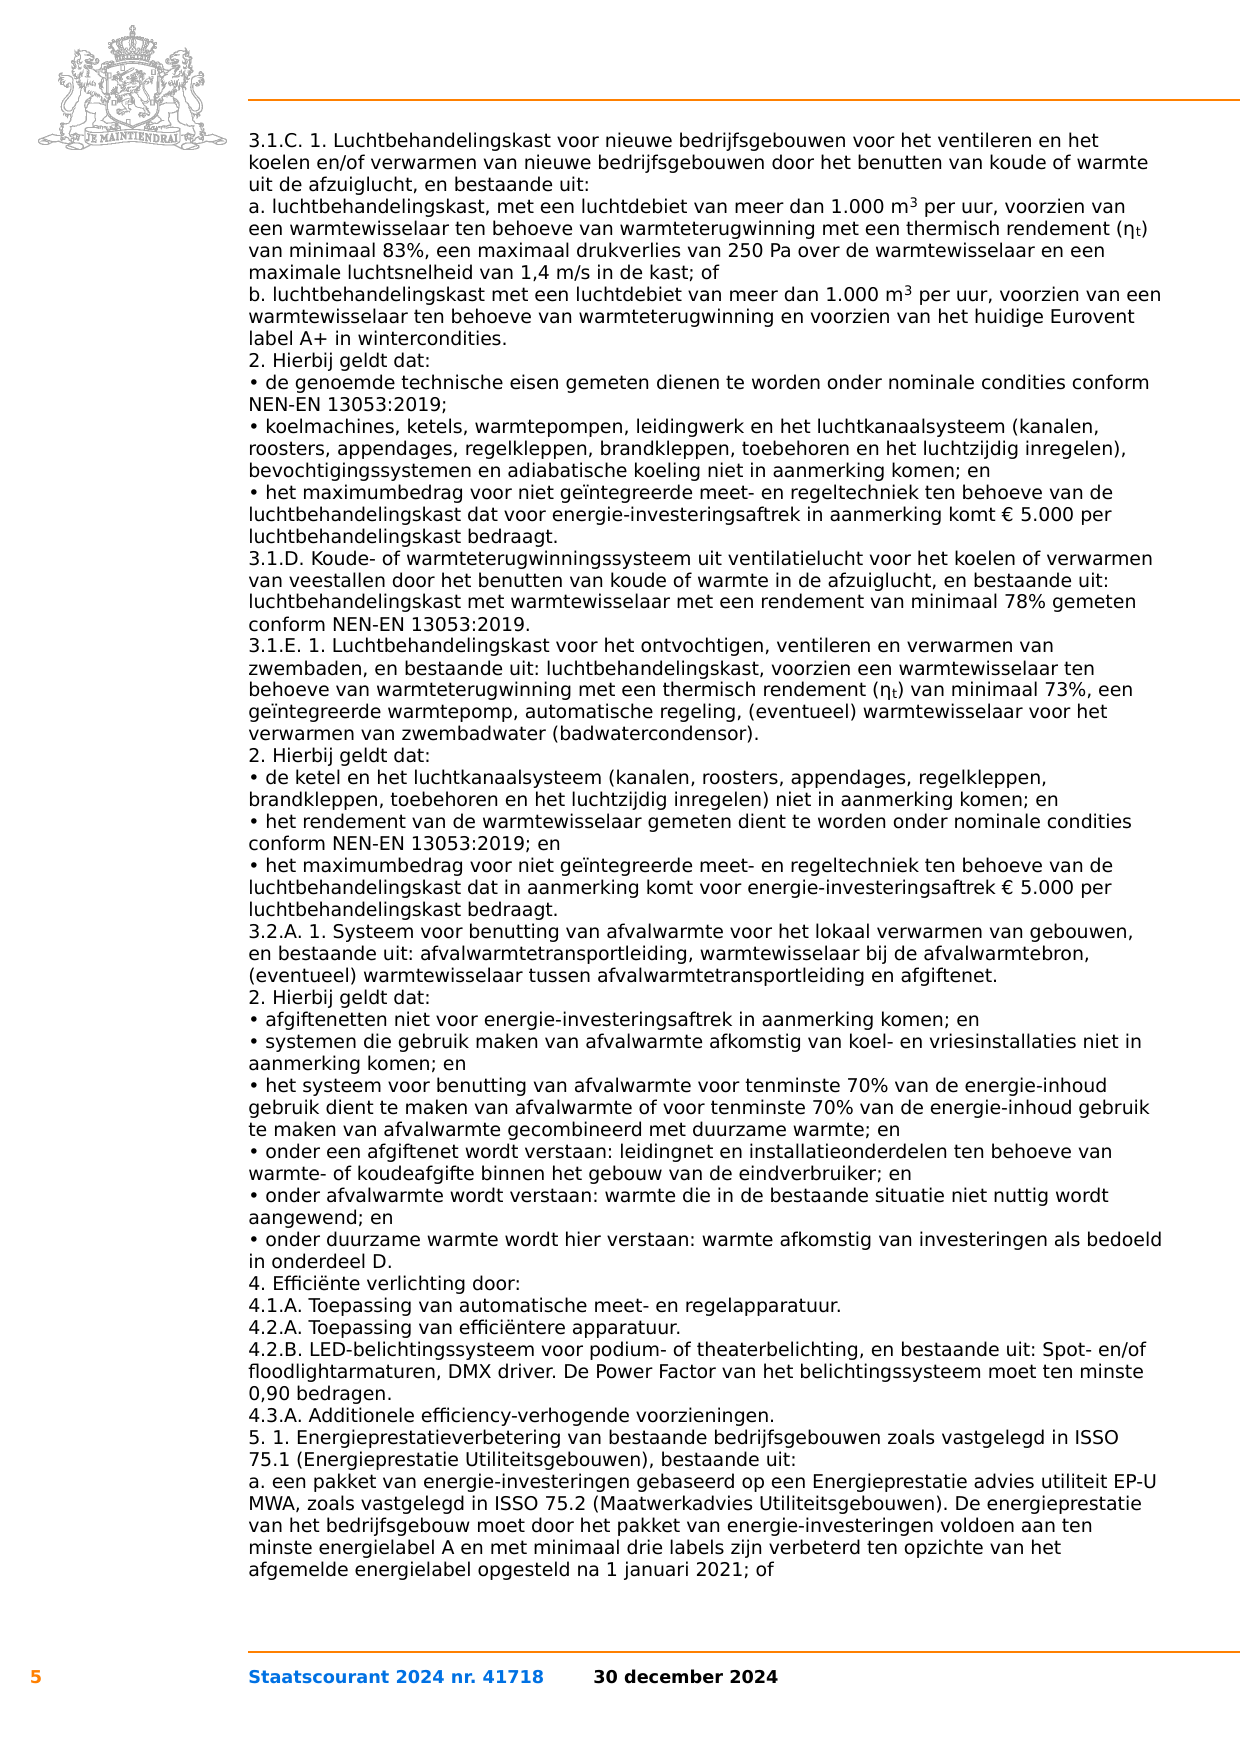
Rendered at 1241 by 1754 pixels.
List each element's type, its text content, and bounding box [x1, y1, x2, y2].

text 4. Efficiënte verlichting door: [248, 1273, 1163, 1295]
text • koelmachines, ketels, warmtepompen, leidingwerk en het luchtkanaalsysteem (kanalen, roosters, appendages, regelkleppen, brandkleppen, toebehoren en het luchtzijdig inregelen), bevochtigingssystemen en adiabatische koeling niet in aanmerking komen; en [248, 416, 1163, 482]
text a. luchtbehandelingskast, met een luchtdebiet van meer dan 1.000 m3 per uur, voorzien van een warmtewisselaar ten behoeve van warmteterugwinning met een thermisch rendement (ηt) van minimaal 83%, een maximaal drukverlies van 250 Pa over de warmtewisselaar en een maximale luchtsnelheid van 1,4 m/s in de kast; of [248, 196, 1163, 284]
text 3.1.C. 1. Luchtbehandelingskast voor nieuwe bedrijfsgebouwen voor het ventileren en het koelen en/of verwarmen van nieuwe bedrijfsgebouwen door het benutten van koude of warmte uit de afzuiglucht, en bestaande uit: [248, 130, 1163, 196]
text • het rendement van de warmtewisselaar gemeten dient te worden onder nominale condities conform NEN-EN 13053:2019; en [248, 811, 1163, 855]
text 3.1.D. Koude- of warmteterugwinningssysteem uit ventilatielucht voor het koelen of verwarmen van veestallen door het benutten van koude of warmte in de afzuiglucht, en bestaande uit: luchtbehandelingskast met warmtewisselaar met een rendement van minimaal 78% gemeten conform NEN-EN 13053:2019. [248, 547, 1163, 635]
text • onder duurzame warmte wordt hier verstaan: warmte afkomstig van investeringen als bedoeld in onderdeel D. [248, 1229, 1163, 1273]
text 2. Hierbij geldt dat: [248, 987, 1163, 1009]
text 3.2.A. 1. Systeem voor benutting van afvalwarmte voor het lokaal verwarmen van gebouwen, en bestaande uit: afvalwarmtetransportleiding, warmtewisselaar bij de afvalwarmtebron, (eventueel) warmtewisselaar tussen afvalwarmtetransportleiding en afgiftenet. [248, 921, 1163, 987]
text 2. Hierbij geldt dat: [248, 350, 1163, 372]
text 4.2.A. Toepassing van efficiëntere apparatuur. [248, 1317, 1163, 1339]
text • de ketel en het luchtkanaalsysteem (kanalen, roosters, appendages, regelkleppen, brandkleppen, toebehoren en het luchtzijdig inregelen) niet in aanmerking komen; en [248, 767, 1163, 811]
text a. een pakket van energie-investeringen gebaseerd op een Energieprestatie advies utiliteit EP-U MWA, zoals vastgelegd in ISSO 75.2 (Maatwerkadvies Utiliteitsgebouwen). De energieprestatie van het bedrijfsgebouw moet door het pakket van energie-investeringen voldoen aan ten minste energielabel A en met minimaal drie labels zijn verbeterd ten opzichte van het afgemelde energielabel opgesteld na 1 januari 2021; of [248, 1471, 1163, 1581]
text • systemen die gebruik maken van afvalwarmte afkomstig van koel- en vriesinstallaties niet in aanmerking komen; en [248, 1031, 1163, 1075]
text 4.1.A. Toepassing van automatische meet- en regelapparatuur. [248, 1295, 1163, 1317]
text • onder een afgiftenet wordt verstaan: leidingnet en installatieonderdelen ten behoeve van warmte- of koudeafgifte binnen het gebouw van de eindverbruiker; en [248, 1141, 1163, 1185]
text • afgiftenetten niet voor energie-investeringsaftrek in aanmerking komen; en [248, 1009, 1163, 1031]
text • onder afvalwarmte wordt verstaan: warmte die in de bestaande situatie niet nuttig wordt aangewend; en [248, 1185, 1163, 1229]
text • het maximumbedrag voor niet geïntegreerde meet- en regeltechniek ten behoeve van de luchtbehandelingskast dat voor energie-investeringsaftrek in aanmerking komt € 5.000 per luchtbehandelingskast bedraagt. [248, 482, 1163, 547]
text • het systeem voor benutting van afvalwarmte voor tenminste 70% van de energie-inhoud gebruik dient te maken van afvalwarmte of voor tenminste 70% van de energie-inhoud gebruik te maken van afvalwarmte gecombineerd met duurzame warmte; en [248, 1075, 1163, 1141]
text 3.1.E. 1. Luchtbehandelingskast voor het ontvochtigen, ventileren en verwarmen van zwembaden, en bestaande uit: luchtbehandelingskast, voorzien een warmtewisselaar ten behoeve van warmteterugwinning met een thermisch rendement (ηt) van minimaal 73%, een geïntegreerde warmtepomp, automatische regeling, (eventueel) warmtewisselaar voor het verwarmen van zwembadwater (badwatercondensor). [248, 635, 1163, 745]
text 4.3.A. Additionele efficiency-verhogende voorzieningen. [248, 1405, 1163, 1427]
text • het maximumbedrag voor niet geïntegreerde meet- en regeltechniek ten behoeve van de luchtbehandelingskast dat in aanmerking komt voor energie-investeringsaftrek € 5.000 per luchtbehandelingskast bedraagt. [248, 855, 1163, 921]
picture [38, 25, 227, 150]
text • de genoemde technische eisen gemeten dienen te worden onder nominale condities conform NEN-EN 13053:2019; [248, 372, 1163, 416]
text b. luchtbehandelingskast met een luchtdebiet van meer dan 1.000 m3 per uur, voorzien van een warmtewisselaar ten behoeve van warmteterugwinning en voorzien van het huidige Eurovent label A+ in wintercondities. [248, 284, 1163, 350]
text 2. Hierbij geldt dat: [248, 745, 1163, 767]
text 5. 1. Energieprestatieverbetering van bestaande bedrijfsgebouwen zoals vastgelegd in ISSO 75.1 (Energieprestatie Utiliteitsgebouwen), bestaande uit: [248, 1427, 1163, 1471]
text 4.2.B. LED-belichtingssysteem voor podium- of theaterbelichting, en bestaande uit: Spot- en/of floodlightarmaturen, DMX driver. De Power Factor van het belichtingssysteem moet ten minste 0,90 bedragen. [248, 1339, 1163, 1405]
